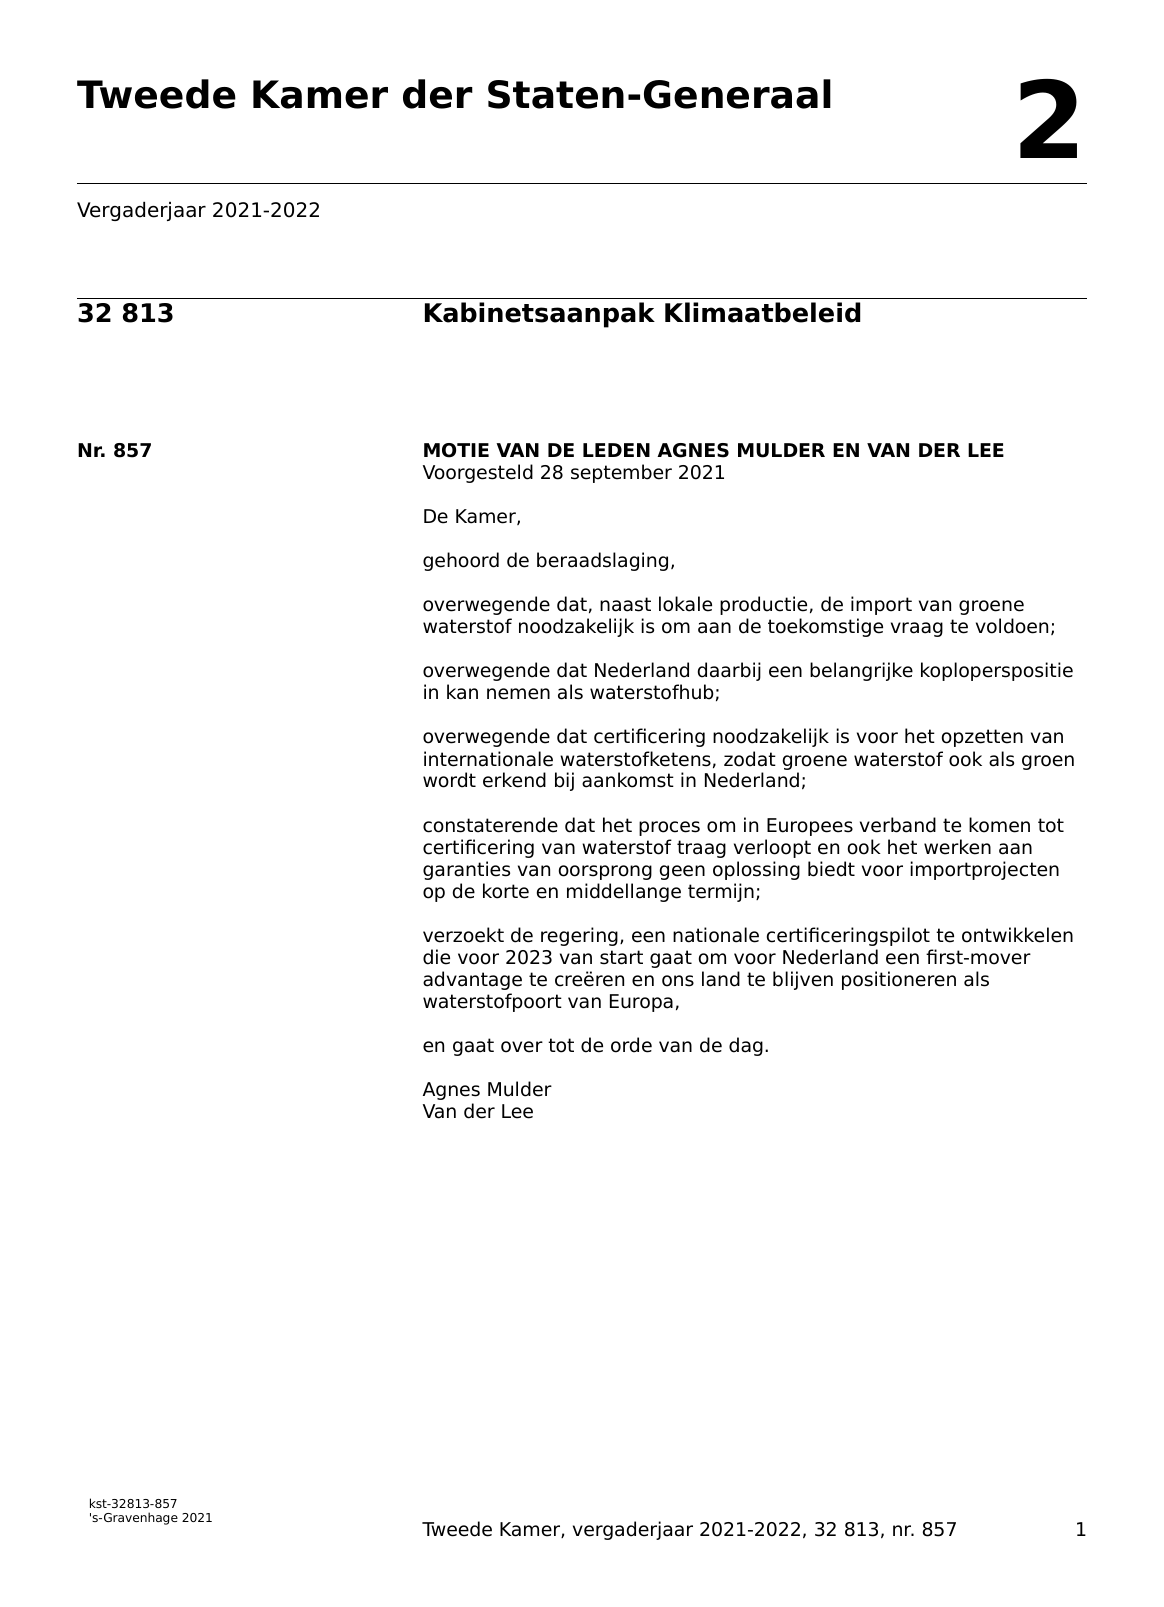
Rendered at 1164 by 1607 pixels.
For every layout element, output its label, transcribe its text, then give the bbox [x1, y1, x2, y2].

table_cell Vergaderjaar 2021-2022 [77, 184, 1087, 298]
text overwegende dat, naast lokale productie, de import van groene waterstof noodzakelijk is om aan de toekomstige vraag te voldoen; [422, 594, 1087, 638]
text overwegende dat certificering noodzakelijk is voor het opzetten van internationale waterstofketens, zodat groene waterstof ook als groen wordt erkend bij aankomst in Nederland; [422, 726, 1087, 792]
text en gaat over tot de orde van de dag. [422, 1035, 1087, 1057]
text Van der Lee [422, 1101, 1087, 1123]
text 's-Gravenhage 2021 [88, 1511, 323, 1525]
text gehoord de beraadslaging, [422, 550, 1087, 572]
text verzoekt de regering, een nationale certificeringspilot te ontwikkelen die voor 2023 van start gaat om voor Nederland een first-mover advantage te creëren en ons land te blijven positioneren als waterstofpoort van Europa, [422, 925, 1087, 1013]
table_header Tweede Kamer der Staten-Generaal [77, 59, 886, 183]
text De Kamer, [422, 506, 1087, 528]
text constaterende dat het proces om in Europees verband te komen tot certificering van waterstof traag verloopt en ook het werken aan garanties van oorsprong geen oplossing biedt voor importprojecten op de korte en middellange termijn; [422, 814, 1087, 902]
text Agnes Mulder [422, 1079, 1087, 1101]
text overwegende dat Nederland daarbij een belangrijke koploperspositie in kan nemen als waterstofhub; [422, 660, 1087, 704]
text kst-32813-857 [88, 1497, 323, 1511]
text Voorgesteld 28 september 2021 [422, 462, 1087, 484]
subtitle Nr. 857 MOTIE VAN DE LEDEN AGNES MULDER EN VAN DER LEE [77, 440, 1087, 462]
subtitle 32 813 Kabinetsaanpak Klimaatbeleid [77, 299, 1087, 329]
table_header 2 [886, 59, 1087, 183]
